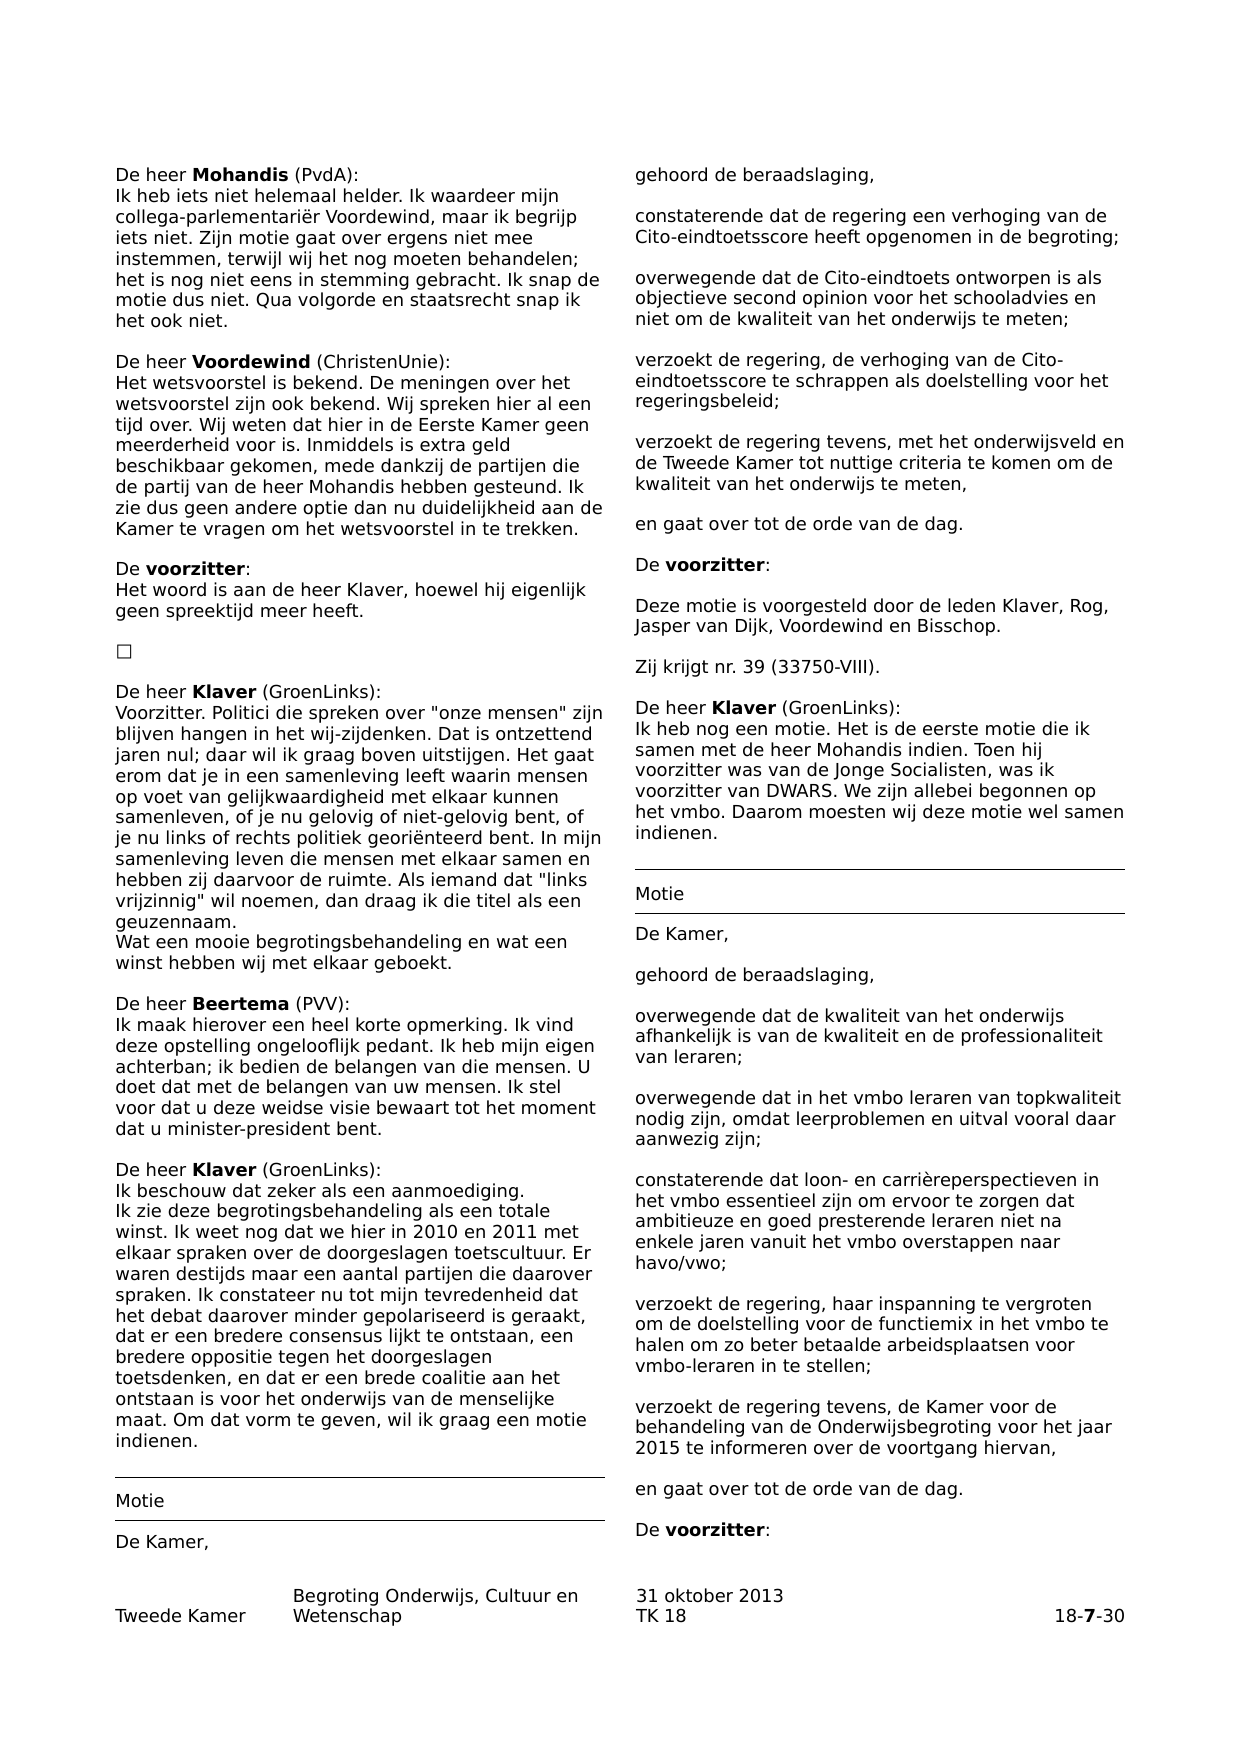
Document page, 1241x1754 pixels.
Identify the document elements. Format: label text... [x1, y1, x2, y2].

text en gaat over tot de orde van de dag. [635, 1479, 1125, 1499]
text gehoord de beraadslaging, [635, 165, 1125, 186]
text overwegende dat de Cito-eindtoets ontworpen is als objectieve second opinion voor het schooladvies en niet om de kwaliteit van het onderwijs te meten; [635, 267, 1125, 330]
text verzoekt de regering, haar inspanning te vergroten om de doelstelling voor de functiemix in het vmbo te halen om zo beter betaalde arbeidsplaatsen voor vmbo-leraren in te stellen; [635, 1293, 1125, 1376]
text De voorzitter: [635, 555, 1125, 576]
text ⬜ [115, 642, 605, 662]
text De heer Voordewind (ChristenUnie): [115, 352, 605, 373]
text constaterende dat loon- en carrièreperspectieven in het vmbo essentieel zijn om ervoor te zorgen dat ambitieuze en goed presterende leraren niet na enkele jaren vanuit het vmbo overstappen naar havo/vwo; [635, 1170, 1125, 1273]
text verzoekt de regering tevens, de Kamer voor de behandeling van de Onderwijsbegroting voor het jaar 2015 te informeren over de voortgang hiervan, [635, 1396, 1125, 1459]
text verzoekt de regering tevens, met het onderwijsveld en de Tweede Kamer tot nuttige criteria te komen om de kwaliteit van het onderwijs te meten, [635, 432, 1125, 494]
text Het woord is aan de heer Klaver, hoewel hij eigenlijk geen spreektijd meer heeft. [115, 580, 605, 622]
text Motie [115, 1491, 605, 1512]
text De heer Klaver (GroenLinks): [115, 682, 605, 703]
text constaterende dat de regering een verhoging van de Cito-eindtoetsscore heeft opgenomen in de begroting; [635, 206, 1125, 247]
text De heer Klaver (GroenLinks): [115, 1160, 605, 1180]
text Deze motie is voorgesteld door de leden Klaver, Rog, Jasper van Dijk, Voordewind en Bisschop. [635, 596, 1125, 637]
text De Kamer, [115, 1532, 605, 1553]
text De voorzitter: [635, 1519, 1125, 1540]
text De voorzitter: [115, 559, 605, 580]
text De heer Beertema (PVV): [115, 994, 605, 1015]
text Ik heb nog een motie. Het is de eerste motie die ik samen met de heer Mohandis indien. Toen hij voorzitter was van de Jonge Socialisten, was ik voorzitter van DWARS. We zijn allebei begonnen op het vmbo. Daarom moesten wij deze motie wel samen indienen. [635, 718, 1125, 843]
text Voorzitter. Politici die spreken over "onze mensen" zijn blijven hangen in het wij-zijdenken. Dat is ontzettend jaren nul; daar wil ik graag boven uitstijgen. Het gaat erom dat je in een samenleving leeft waarin mensen op voet van gelijkwaardigheid met elkaar kunnen samenleven, of je nu gelovig of niet-gelovig bent, of je nu links of rechts politiek georiënteerd bent. In mijn samenleving leven die mensen met elkaar samen en hebben zij daarvoor de ruimte. Als iemand dat "links vrijzinnig" wil noemen, dan draag ik die titel als een geuzennaam. [115, 703, 605, 932]
text Ik heb iets niet helemaal helder. Ik waardeer mijn collega-parlementariër Voordewind, maar ik begrijp iets niet. Zijn motie gaat over ergens niet mee instemmen, terwijl wij het nog moeten behandelen; het is nog niet eens in stemming gebracht. Ik snap de motie dus niet. Qua volgorde en staatsrecht snap ik het ook niet. [115, 186, 605, 332]
text gehoord de beraadslaging, [635, 965, 1125, 986]
text Wat een mooie begrotingsbehandeling en wat een winst hebben wij met elkaar geboekt. [115, 932, 605, 974]
text overwegende dat in het vmbo leraren van topkwaliteit nodig zijn, omdat leerproblemen en uitval vooral daar aanwezig zijn; [635, 1088, 1125, 1150]
text Ik zie deze begrotingsbehandeling als een totale winst. Ik weet nog dat we hier in 2010 en 2011 met elkaar spraken over de doorgeslagen toetscultuur. Er waren destijds maar een aantal partijen die daarover spraken. Ik constateer nu tot mijn tevredenheid dat het debat daarover minder gepolariseerd is geraakt, dat er een bredere consensus lijkt te ontstaan, een bredere oppositie tegen het doorgeslagen toetsdenken, en dat er een brede coalitie aan het ontstaan is voor het onderwijs van de menselijke maat. Om dat vorm te geven, wil ik graag een motie indienen. [115, 1201, 605, 1451]
text De heer Mohandis (PvdA): [115, 165, 605, 186]
text overwegende dat de kwaliteit van het onderwijs afhankelijk is van de kwaliteit en de professionaliteit van leraren; [635, 1006, 1125, 1068]
text en gaat over tot de orde van de dag. [635, 514, 1125, 535]
text Ik maak hierover een heel korte opmerking. Ik vind deze opstelling ongelooflijk pedant. Ik heb mijn eigen achterban; ik bedien de belangen van die mensen. U doet dat met de belangen van uw mensen. Ik stel voor dat u deze weidse visie bewaart tot het moment dat u minister-president bent. [115, 1015, 605, 1140]
text Ik beschouw dat zeker als een aanmoediging. [115, 1180, 605, 1201]
text Motie [635, 883, 1125, 904]
text Het wetsvoorstel is bekend. De meningen over het wetsvoorstel zijn ook bekend. Wij spreken hier al een tijd over. Wij weten dat hier in de Eerste Kamer geen meerderheid voor is. Inmiddels is extra geld beschikbaar gekomen, mede dankzij de partijen die de partij van de heer Mohandis hebben gesteund. Ik zie dus geen andere optie dan nu duidelijkheid aan de Kamer te vragen om het wetsvoorstel in te trekken. [115, 373, 605, 539]
text De Kamer, [635, 924, 1125, 945]
text De heer Klaver (GroenLinks): [635, 698, 1125, 718]
text Zij krijgt nr. 39 (33750-VIII). [635, 657, 1125, 678]
text verzoekt de regering, de verhoging van de Cito-eindtoetsscore te schrappen als doelstelling voor het regeringsbeleid; [635, 350, 1125, 412]
